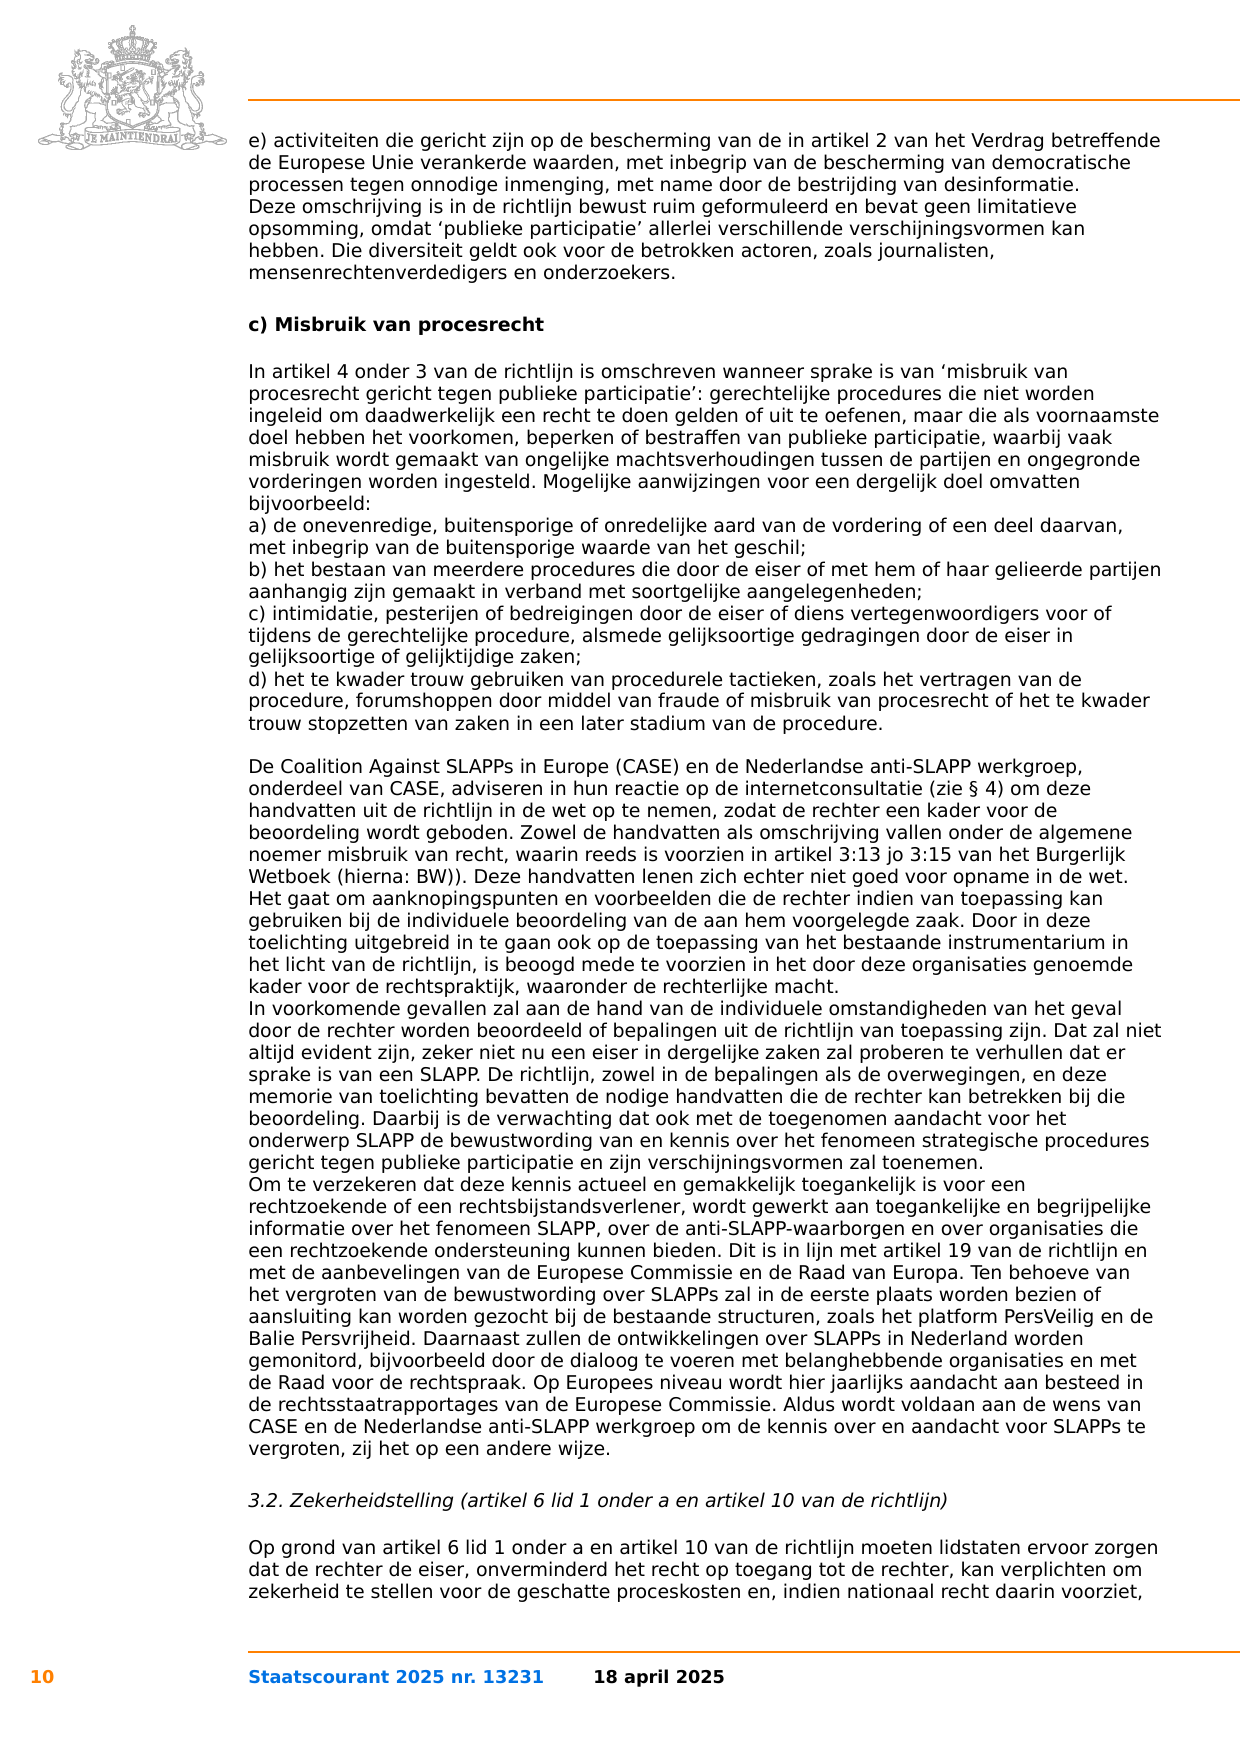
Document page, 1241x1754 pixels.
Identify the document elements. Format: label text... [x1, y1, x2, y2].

text Op grond van artikel 6 lid 1 onder a en artikel 10 van de richtlijn moeten lidstaten ervoor zorgen dat de rechter de eiser, onverminderd het recht op toegang tot de rechter, kan verplichten om zekerheid te stellen voor de geschatte proceskosten en, indien nationaal recht daarin voorziet, [248, 1537, 1163, 1602]
subtitle c) Misbruik van procesrecht [248, 314, 1163, 336]
text c) intimidatie, pesterijen of bedreigingen door de eiser of diens vertegenwoordigers voor of tijdens de gerechtelijke procedure, alsmede gelijksoortige gedragingen door de eiser in gelijksoortige of gelijktijdige zaken; [248, 602, 1163, 668]
text Deze omschrijving is in de richtlijn bewust ruim geformuleerd en bevat geen limitatieve opsomming, omdat ‘publieke participatie’ allerlei verschillende verschijningsvormen kan hebben. Die diversiteit geldt ook voor de betrokken actoren, zoals journalisten, mensenrechtenverdedigers en onderzoekers. [248, 196, 1163, 284]
text De Coalition Against SLAPPs in Europe (CASE) en de Nederlandse anti-SLAPP werkgroep, onderdeel van CASE, adviseren in hun reactie op de internetconsultatie (zie § 4) om deze handvatten uit de richtlijn in de wet op te nemen, zodat de rechter een kader voor de beoordeling wordt geboden. Zowel de handvatten als omschrijving vallen onder de algemene noemer misbruik van recht, waarin reeds is voorzien in artikel 3:13 jo 3:15 van het Burgerlijk Wetboek (hierna: BW)). Deze handvatten lenen zich echter niet goed voor opname in de wet. Het gaat om aanknopingspunten en voorbeelden die de rechter indien van toepassing kan gebruiken bij de individuele beoordeling van de aan hem voorgelegde zaak. Door in deze toelichting uitgebreid in te gaan ook op de toepassing van het bestaande instrumentarium in het licht van de richtlijn, is beoogd mede te voorzien in het door deze organisaties genoemde kader voor de rechtspraktijk, waaronder de rechterlijke macht. [248, 756, 1163, 998]
text b) het bestaan van meerdere procedures die door de eiser of met hem of haar gelieerde partijen aanhangig zijn gemaakt in verband met soortgelijke aangelegenheden; [248, 558, 1163, 602]
text a) de onevenredige, buitensporige of onredelijke aard van de vordering of een deel daarvan, met inbegrip van de buitensporige waarde van het geschil; [248, 514, 1163, 558]
subtitle 3.2. Zekerheidstelling (artikel 6 lid 1 onder a en artikel 10 van de richtlijn) [248, 1489, 1163, 1512]
picture [38, 25, 227, 150]
text d) het te kwader trouw gebruiken van procedurele tactieken, zoals het vertragen van de procedure, forumshoppen door middel van fraude of misbruik van procesrecht of het te kwader trouw stopzetten van zaken in een later stadium van de procedure. [248, 668, 1163, 734]
text In voorkomende gevallen zal aan de hand van de individuele omstandigheden van het geval door de rechter worden beoordeeld of bepalingen uit de richtlijn van toepassing zijn. Dat zal niet altijd evident zijn, zeker niet nu een eiser in dergelijke zaken zal proberen te verhullen dat er sprake is van een SLAPP. De richtlijn, zowel in de bepalingen als de overwegingen, en deze memorie van toelichting bevatten de nodige handvatten die de rechter kan betrekken bij die beoordeling. Daarbij is de verwachting dat ook met de toegenomen aandacht voor het onderwerp SLAPP de bewustwording van en kennis over het fenomeen strategische procedures gericht tegen publieke participatie en zijn verschijningsvormen zal toenemen. [248, 998, 1163, 1174]
text Om te verzekeren dat deze kennis actueel en gemakkelijk toegankelijk is voor een rechtzoekende of een rechtsbijstandsverlener, wordt gewerkt aan toegankelijke en begrijpelijke informatie over het fenomeen SLAPP, over de anti-SLAPP-waarborgen en over organisaties die een rechtzoekende ondersteuning kunnen bieden. Dit is in lijn met artikel 19 van de richtlijn en met de aanbevelingen van de Europese Commissie en de Raad van Europa. Ten behoeve van het vergroten van de bewustwording over SLAPPs zal in de eerste plaats worden bezien of aansluiting kan worden gezocht bij de bestaande structuren, zoals het platform PersVeilig en de Balie Persvrijheid. Daarnaast zullen de ontwikkelingen over SLAPPs in Nederland worden gemonitord, bijvoorbeeld door de dialoog te voeren met belanghebbende organisaties en met de Raad voor de rechtspraak. Op Europees niveau wordt hier jaarlijks aandacht aan besteed in de rechtsstaatrapportages van de Europese Commissie. Aldus wordt voldaan aan de wens van CASE en de Nederlandse anti-SLAPP werkgroep om de kennis over en aandacht voor SLAPPs te vergroten, zij het op een andere wijze. [248, 1174, 1163, 1459]
text In artikel 4 onder 3 van de richtlijn is omschreven wanneer sprake is van ‘misbruik van procesrecht gericht tegen publieke participatie’: gerechtelijke procedures die niet worden ingeleid om daadwerkelijk een recht te doen gelden of uit te oefenen, maar die als voornaamste doel hebben het voorkomen, beperken of bestraffen van publieke participatie, waarbij vaak misbruik wordt gemaakt van ongelijke machtsverhoudingen tussen de partijen en ongegronde vorderingen worden ingesteld. Mogelijke aanwijzingen voor een dergelijk doel omvatten bijvoorbeeld: [248, 361, 1163, 514]
text e) activiteiten die gericht zijn op de bescherming van de in artikel 2 van het Verdrag betreffende de Europese Unie verankerde waarden, met inbegrip van de bescherming van democratische processen tegen onnodige inmenging, met name door de bestrijding van desinformatie. [248, 130, 1163, 196]
